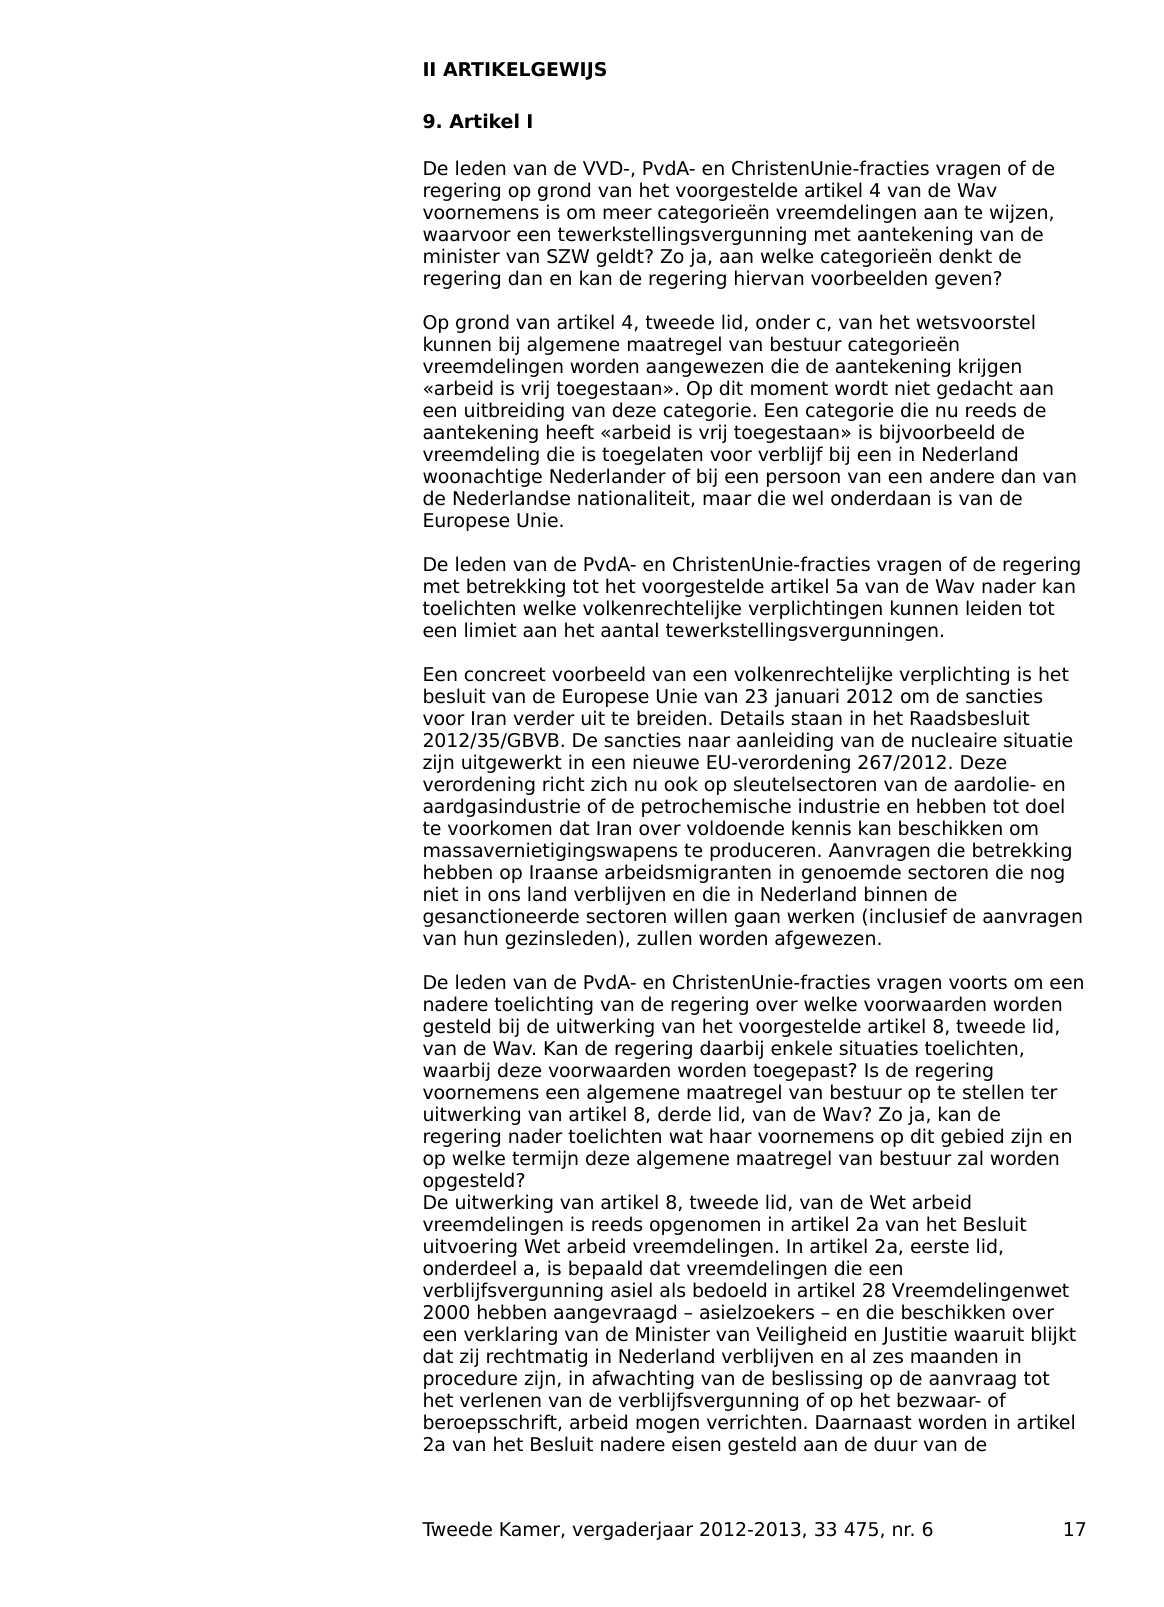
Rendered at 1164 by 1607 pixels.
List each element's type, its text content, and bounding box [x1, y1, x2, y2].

text De leden van de PvdA- en ChristenUnie-fracties vragen of de regering met betrekking tot het voorgestelde artikel 5a van de Wav nader kan toelichten welke volkenrechtelijke verplichtingen kunnen leiden tot een limiet aan het aantal tewerkstellingsvergunningen. [422, 554, 1087, 642]
subtitle II ARTIKELGEWIJS [422, 59, 1087, 81]
text Op grond van artikel 4, tweede lid, onder c, van het wetsvoorstel kunnen bij algemene maatregel van bestuur categorieën vreemdelingen worden aangewezen die de aantekening krijgen «arbeid is vrij toegestaan». Op dit moment wordt niet gedacht aan een uitbreiding van deze categorie. Een categorie die nu reeds de aantekening heeft «arbeid is vrij toegestaan» is bijvoorbeeld de vreemdeling die is toegelaten voor verblijf bij een in Nederland woonachtige Nederlander of bij een persoon van een andere dan van de Nederlandse nationaliteit, maar die wel onderdaan is van de Europese Unie. [422, 312, 1087, 532]
subtitle 9. Artikel I [422, 111, 1087, 133]
text De leden van de VVD-, PvdA- en ChristenUnie-fracties vragen of de regering op grond van het voorgestelde artikel 4 van de Wav voornemens is om meer categorieën vreemdelingen aan te wijzen, waarvoor een tewerkstellingsvergunning met aantekening van de minister van SZW geldt? Zo ja, aan welke categorieën denkt de regering dan en kan de regering hiervan voorbeelden geven? [422, 158, 1087, 290]
text De leden van de PvdA- en ChristenUnie-fracties vragen voorts om een nadere toelichting van de regering over welke voorwaarden worden gesteld bij de uitwerking van het voorgestelde artikel 8, tweede lid, van de Wav. Kan de regering daarbij enkele situaties toelichten, waarbij deze voorwaarden worden toegepast? Is de regering voornemens een algemene maatregel van bestuur op te stellen ter uitwerking van artikel 8, derde lid, van de Wav? Zo ja, kan de regering nader toelichten wat haar voornemens op dit gebied zijn en op welke termijn deze algemene maatregel van bestuur zal worden opgesteld? [422, 972, 1087, 1192]
text De uitwerking van artikel 8, tweede lid, van de Wet arbeid vreemdelingen is reeds opgenomen in artikel 2a van het Besluit uitvoering Wet arbeid vreemdelingen. In artikel 2a, eerste lid, onderdeel a, is bepaald dat vreemdelingen die een verblijfsvergunning asiel als bedoeld in artikel 28 Vreemdelingenwet 2000 hebben aangevraagd – asielzoekers – en die beschikken over een verklaring van de Minister van Veiligheid en Justitie waaruit blijkt dat zij rechtmatig in Nederland verblijven en al zes maanden in procedure zijn, in afwachting van de beslissing op de aanvraag tot het verlenen van de verblijfsvergunning of op het bezwaar- of beroepsschrift, arbeid mogen verrichten. Daarnaast worden in artikel 2a van het Besluit nadere eisen gesteld aan de duur van de [422, 1192, 1087, 1456]
text Een concreet voorbeeld van een volkenrechtelijke verplichting is het besluit van de Europese Unie van 23 januari 2012 om de sancties voor Iran verder uit te breiden. Details staan in het Raadsbesluit 2012/35/GBVB. De sancties naar aanleiding van de nucleaire situatie zijn uitgewerkt in een nieuwe EU-verordening 267/2012. Deze verordening richt zich nu ook op sleutelsectoren van de aardolie- en aardgasindustrie of de petrochemische industrie en hebben tot doel te voorkomen dat Iran over voldoende kennis kan beschikken om massavernietigingswapens te produceren. Aanvragen die betrekking hebben op Iraanse arbeidsmigranten in genoemde sectoren die nog niet in ons land verblijven en die in Nederland binnen de gesanctioneerde sectoren willen gaan werken (inclusief de aanvragen van hun gezinsleden), zullen worden afgewezen. [422, 664, 1087, 950]
